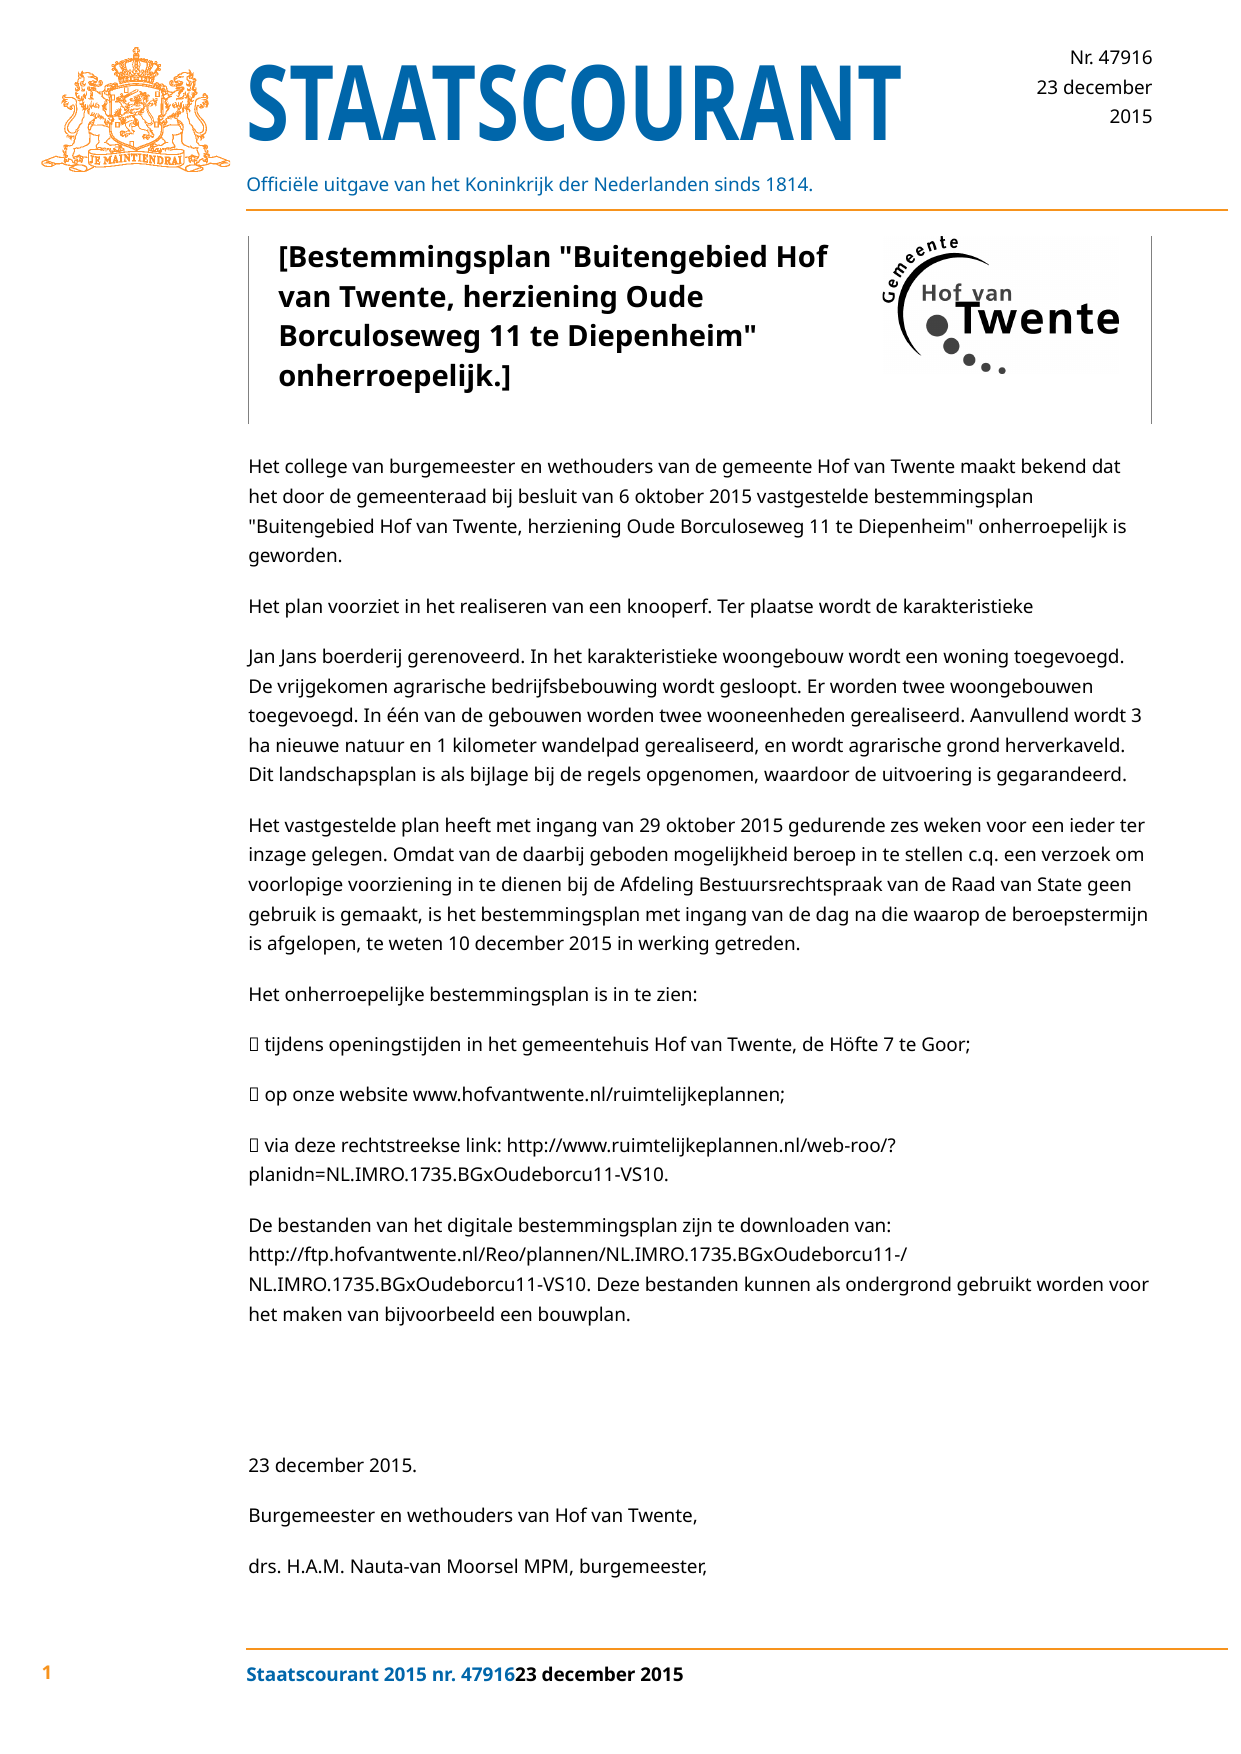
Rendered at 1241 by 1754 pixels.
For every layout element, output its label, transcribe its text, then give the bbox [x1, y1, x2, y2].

text  via deze rechtstreekse link: http://www.ruimtelijkeplannen.nl/web-roo/?planidn=NL.IMRO.1735.BGxOudeborcu11-VS10. [248, 1132, 1152, 1187]
text Het college van burgemeester en wethouders van de gemeente Hof van Twente maakt bekend dat het door de gemeenteraad bij besluit van 6 oktober 2015 vastgestelde bestemmingsplan "Buitengebied Hof van Twente, herziening Oude Borculoseweg 11 te Diepenheim" onherroepelijk is geworden. [248, 454, 1152, 568]
text 23 december 2015. [248, 1452, 1152, 1478]
picture [41, 47, 231, 172]
text De bestanden van het digitale bestemmingsplan zijn te downloaden van: http://ftp.hofvantwente.nl/Reo/plannen/NL.IMRO.1735.BGxOudeborcu11-/NL.IMRO.1735.BGxOudeborcu11-VS10. Deze bestanden kunnen als ondergrond gebruikt worden voor het maken van bijvoorbeeld een bouwplan. [248, 1212, 1152, 1326]
text drs. H.A.M. Nauta-van Moorsel MPM, burgemeester, [248, 1553, 1152, 1578]
picture [882, 236, 1119, 374]
table_header [Bestemmingsplan "Buitengebied Hof van Twente, herziening Oude Borculoseweg 11 te Diepenheim" onherroepelijk.] [249, 236, 850, 424]
table_header [850, 236, 1151, 424]
text Het onherroepelijke bestemmingsplan is in te zien: [248, 981, 1152, 1006]
text Het plan voorziet in het realiseren van een knooperf. Ter plaatse wordt de karakteristieke [248, 593, 1152, 618]
text Jan Jans boerderij gerenoveerd. In het karakteristieke woongebouw wordt een woning toegevoegd. De vrijgekomen agrarische bedrijfsbebouwing wordt gesloopt. Er worden twee woongebouwen toegevoegd. In één van de gebouwen worden twee wooneenheden gerealiseerd. Aanvullend wordt 3 ha nieuwe natuur en 1 kilometer wandelpad gerealiseerd, en wordt agrarische grond herverkaveld. Dit landschapsplan is als bijlage bij de regels opgenomen, waardoor de uitvoering is gegarandeerd. [248, 643, 1152, 787]
text Burgemeester en wethouders van Hof van Twente, [248, 1502, 1152, 1528]
text Het vastgestelde plan heeft met ingang van 29 oktober 2015 gedurende zes weken voor een ieder ter inzage gelegen. Omdat van de daarbij geboden mogelijkheid beroep in te stellen c.q. een verzoek om voorlopige voorziening in te dienen bij de Afdeling Bestuursrechtspraak van de Raad van State geen gebruik is gemaakt, is het bestemmingsplan met ingang van de dag na die waarop de beroepstermijn is afgelopen, te weten 10 december 2015 in werking getreden. [248, 812, 1152, 956]
text  op onze website www.hofvantwente.nl/ruimtelijkeplannen; [248, 1082, 1152, 1107]
text  tijdens openingstijden in het gemeentehuis Hof van Twente, de Höfte 7 te Goor; [248, 1031, 1152, 1057]
